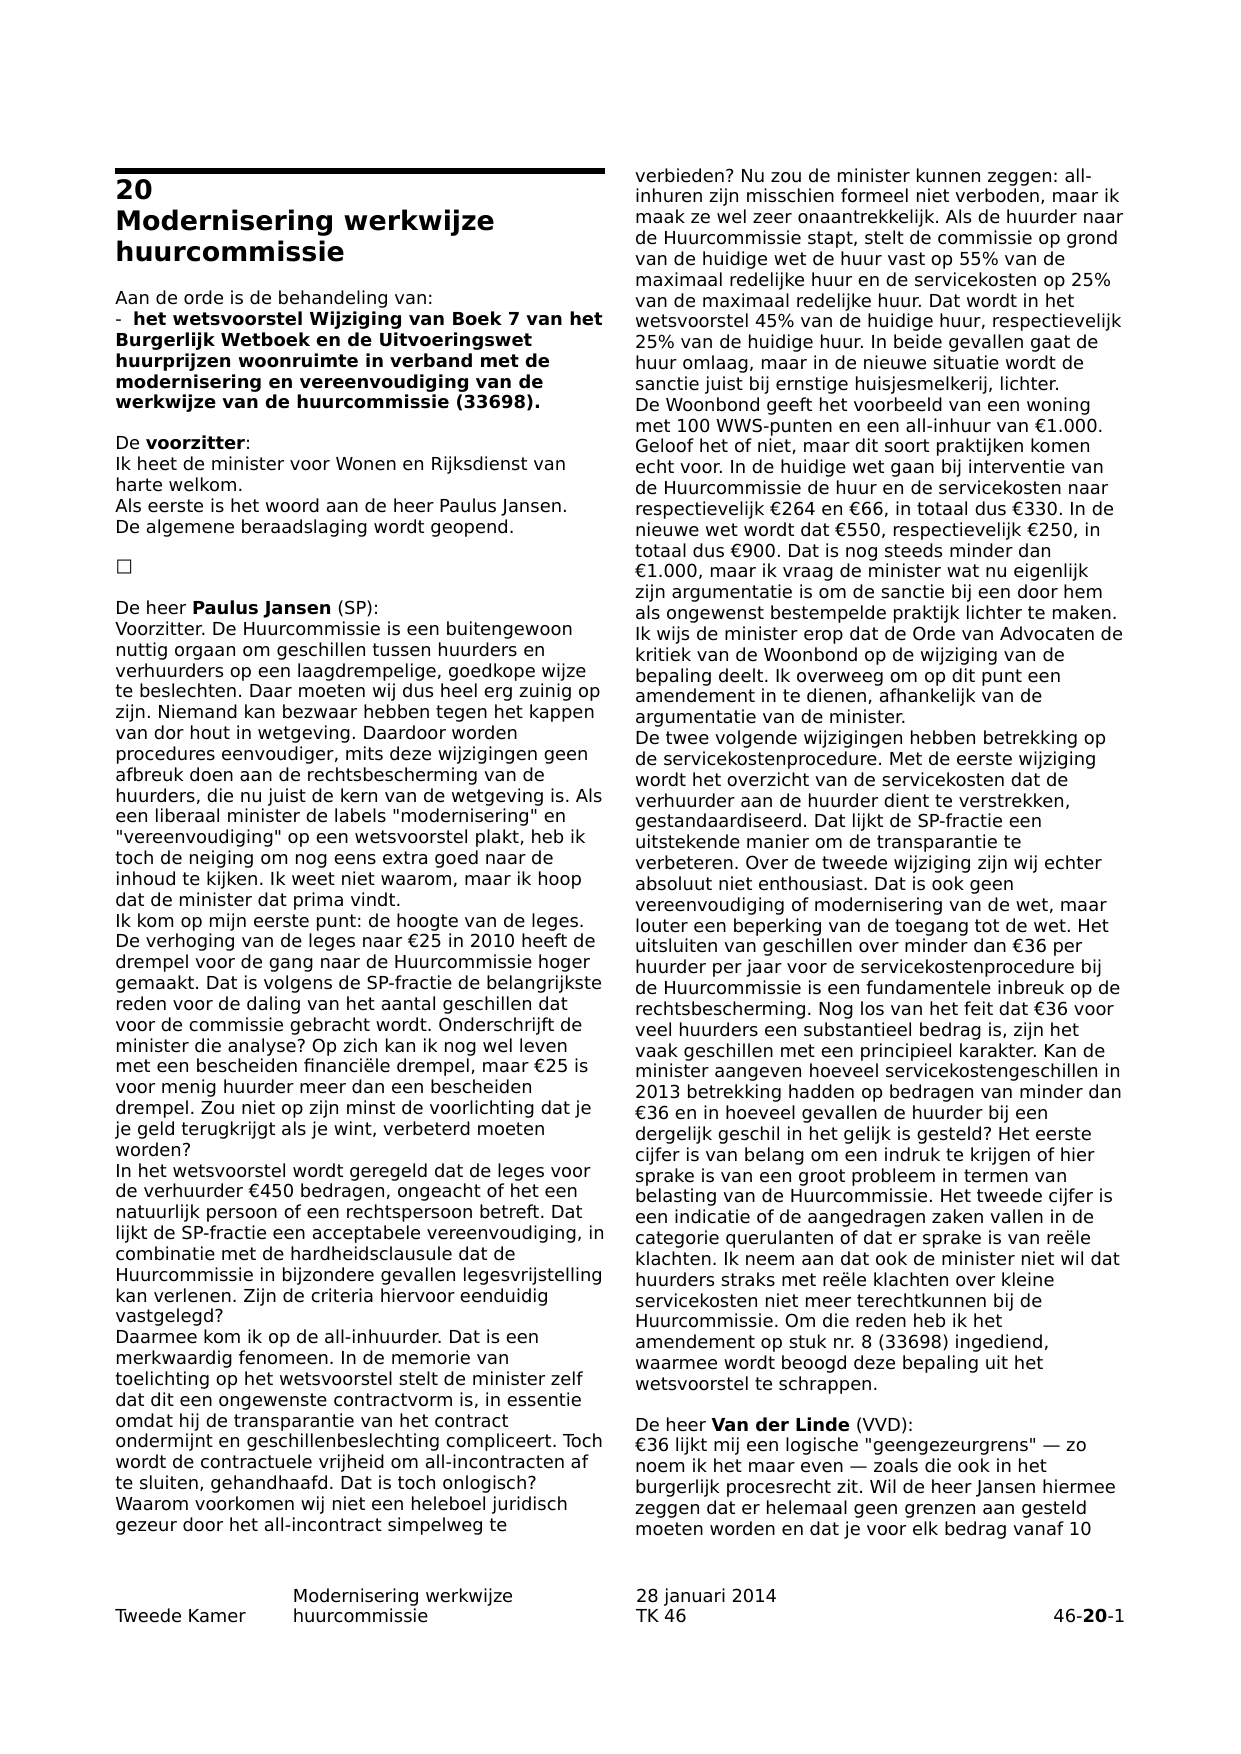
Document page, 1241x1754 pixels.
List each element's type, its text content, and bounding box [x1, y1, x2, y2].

text Daarmee kom ik op de all-inhuurder. Dat is een merkwaardig fenomeen. In de memorie van toelichting op het wetsvoorstel stelt de minister zelf dat dit een ongewenste contractvorm is, in essentie omdat hij de transparantie van het contract ondermijnt en geschillenbeslechting compliceert. Toch wordt de contractuele vrijheid om all-incontracten af te sluiten, gehandhaafd. Dat is toch onlogisch? Waarom voorkomen wij niet een heleboel juridisch gezeur door het all-incontract simpelweg te [115, 1327, 605, 1535]
text €36 lijkt mij een logische "geengezeurgrens" — zo noem ik het maar even — zoals die ook in het burgerlijk procesrecht zit. Wil de heer Jansen hiermee zeggen dat er helemaal geen grenzen aan gesteld moeten worden en dat je voor elk bedrag vanaf 10 [635, 1435, 1125, 1539]
text De voorzitter: [115, 433, 605, 454]
text De heer Paulus Jansen (SP): [115, 598, 605, 619]
text Voorzitter. De Huurcommissie is een buitengewoon nuttig orgaan om geschillen tussen huurders en verhuurders op een laagdrempelige, goedkope wijze te beslechten. Daar moeten wij dus heel erg zuinig op zijn. Niemand kan bezwaar hebben tegen het kappen van dor hout in wetgeving. Daardoor worden procedures eenvoudiger, mits deze wijzigingen geen afbreuk doen aan de rechtsbescherming van de huurders, die nu juist de kern van de wetgeving is. Als een liberaal minister de labels "modernisering" en "vereenvoudiging" op een wetsvoorstel plakt, heb ik toch de neiging om nog eens extra goed naar de inhoud te kijken. Ik weet niet waarom, maar ik hoop dat de minister dat prima vindt. [115, 619, 605, 910]
text De algemene beraadslaging wordt geopend. [115, 516, 605, 537]
title 20 Modernisering werkwijze huurcommissie [115, 174, 605, 268]
text De twee volgende wijzigingen hebben betrekking op de servicekostenprocedure. Met de eerste wijziging wordt het overzicht van de servicekosten dat de verhuurder aan de huurder dient te verstrekken, gestandaardiseerd. Dat lijkt de SP-fractie een uitstekende manier om de transparantie te verbeteren. Over de tweede wijziging zijn wij echter absoluut niet enthousiast. Dat is ook geen vereenvoudiging of modernisering van de wet, maar louter een beperking van de toegang tot de wet. Het uitsluiten van geschillen over minder dan €36 per huurder per jaar voor de servicekostenprocedure bij de Huurcommissie is een fundamentele inbreuk op de rechtsbescherming. Nog los van het feit dat €36 voor veel huurders een substantieel bedrag is, zijn het vaak geschillen met een principieel karakter. Kan de minister aangeven hoeveel servicekostengeschillen in 2013 betrekking hadden op bedragen van minder dan €36 en in hoeveel gevallen de huurder bij een dergelijk geschil in het gelijk is gesteld? Het eerste cijfer is van belang om een indruk te krijgen of hier sprake is van een groot probleem in termen van belasting van de Huurcommissie. Het tweede cijfer is een indicatie of de aangedragen zaken vallen in de categorie querulanten of dat er sprake is van reële klachten. Ik neem aan dat ook de minister niet wil dat huurders straks met reële klachten over kleine servicekosten niet meer terechtkunnen bij de Huurcommissie. Om die reden heb ik het amendement op stuk nr. 8 (33698) ingediend, waarmee wordt beoogd deze bepaling uit het wetsvoorstel te schrappen. [635, 728, 1125, 1394]
text Aan de orde is de behandeling van: [115, 288, 605, 309]
text verbieden? Nu zou de minister kunnen zeggen: all-inhuren zijn misschien formeel niet verboden, maar ik maak ze wel zeer onaantrekkelijk. Als de huurder naar de Huurcommissie stapt, stelt de commissie op grond van de huidige wet de huur vast op 55% van de maximaal redelijke huur en de servicekosten op 25% van de maximaal redelijke huur. Dat wordt in het wetsvoorstel 45% van de huidige huur, respectievelijk 25% van de huidige huur. In beide gevallen gaat de huur omlaag, maar in de nieuwe situatie wordt de sanctie juist bij ernstige huisjesmelkerij, lichter. [635, 165, 1125, 394]
text In het wetsvoorstel wordt geregeld dat de leges voor de verhuurder €450 bedragen, ongeacht of het een natuurlijk persoon of een rechtspersoon betreft. Dat lijkt de SP-fractie een acceptabele vereenvoudiging, in combinatie met de hardheidsclausule dat de Huurcommissie in bijzondere gevallen legesvrijstelling kan verlenen. Zijn de criteria hiervoor eenduidig vastgelegd? [115, 1160, 605, 1327]
text Ik kom op mijn eerste punt: de hoogte van de leges. De verhoging van de leges naar €25 in 2010 heeft de drempel voor de gang naar de Huurcommissie hoger gemaakt. Dat is volgens de SP-fractie de belangrijkste reden voor de daling van het aantal geschillen dat voor de commissie gebracht wordt. Onderschrijft de minister die analyse? Op zich kan ik nog wel leven met een bescheiden financiële drempel, maar €25 is voor menig huurder meer dan een bescheiden drempel. Zou niet op zijn minst de voorlichting dat je je geld terugkrijgt als je wint, verbeterd moeten worden? [115, 910, 605, 1160]
text ⬜ [115, 557, 605, 578]
text De heer Van der Linde (VVD): [635, 1414, 1125, 1435]
list het wetsvoorstel Wijziging van Boek 7 van het Burgerlijk Wetboek en de Uitvoeringswet huurprijzen woonruimte in verband met de modernisering en vereenvoudiging van de werkwijze van de huurcommissie (33698). [115, 309, 605, 413]
text Als eerste is het woord aan de heer Paulus Jansen. [115, 496, 605, 516]
text Ik heet de minister voor Wonen en Rijksdienst van harte welkom. [115, 454, 605, 496]
text De Woonbond geeft het voorbeeld van een woning met 100 WWS-punten en een all-inhuur van €1.000. Geloof het of niet, maar dit soort praktijken komen echt voor. In de huidige wet gaan bij interventie van de Huurcommissie de huur en de servicekosten naar respectievelijk €264 en €66, in totaal dus €330. In de nieuwe wet wordt dat €550, respectievelijk €250, in totaal dus €900. Dat is nog steeds minder dan €1.000, maar ik vraag de minister wat nu eigenlijk zijn argumentatie is om de sanctie bij een door hem als ongewenst bestempelde praktijk lichter te maken. Ik wijs de minister erop dat de Orde van Advocaten de kritiek van de Woonbond op de wijziging van de bepaling deelt. Ik overweeg om op dit punt een amendement in te dienen, afhankelijk van de argumentatie van de minister. [635, 394, 1125, 728]
